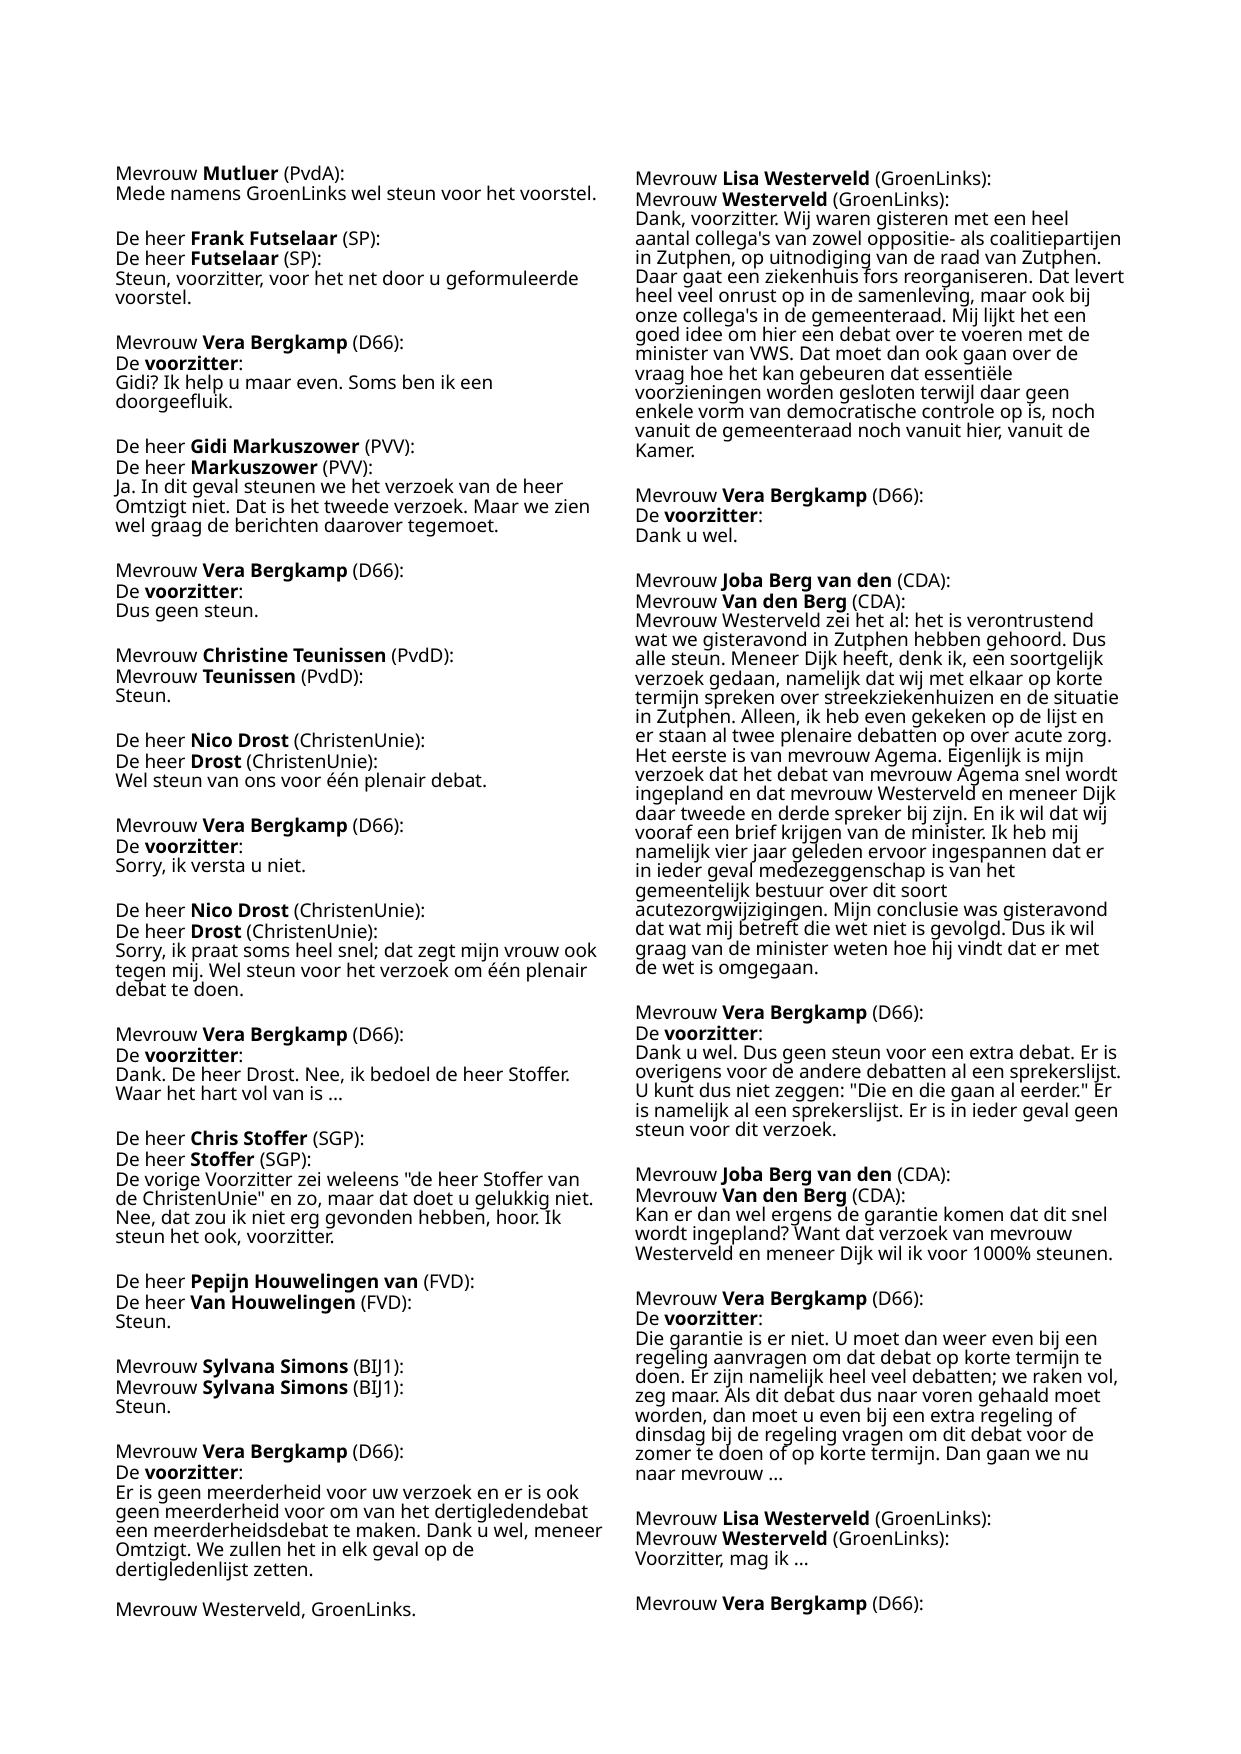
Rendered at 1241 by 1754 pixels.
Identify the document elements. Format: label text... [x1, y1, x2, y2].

text Mevrouw Westerveld, GroenLinks. [115, 1601, 605, 1620]
text De voorzitter: [115, 1047, 605, 1066]
text De voorzitter: [635, 1024, 1125, 1044]
text Er is geen meerderheid voor uw verzoek en er is ook geen meerderheid voor om van het dertigledendebat een meerderheidsdebat te maken. Dank u wel, meneer Omtzigt. We zullen het in elk geval op de dertigledenlijst zetten. [115, 1484, 605, 1580]
text De voorzitter: [635, 1310, 1125, 1330]
text Die garantie is er niet. U moet dan weer even bij een regeling aanvragen om dat debat op korte termijn te doen. Er zijn namelijk heel veel debatten; we raken vol, zeg maar. Als dit debat dus naar voren gehaald moet worden, dan moet u even bij een extra regeling of dinsdag bij de regeling vragen om dit debat voor de zomer te doen of op korte termijn. Dan gaan we nu naar mevrouw … [635, 1330, 1125, 1484]
text Mevrouw Westerveld zei het al: het is verontrustend wat we gisteravond in Zutphen hebben gehoord. Dus alle steun. Meneer Dijk heeft, denk ik, een soortgelijk verzoek gedaan, namelijk dat wij met elkaar op korte termijn spreken over streekziekenhuizen en de situatie in Zutphen. Alleen, ik heb even gekeken op de lijst en er staan al twee plenaire debatten op over acute zorg. Het eerste is van mevrouw Agema. Eigenlijk is mijn verzoek dat het debat van mevrouw Agema snel wordt ingepland en dat mevrouw Westerveld en meneer Dijk daar tweede en derde spreker bij zijn. En ik wil dat wij vooraf een brief krijgen van de minister. Ik heb mij namelijk vier jaar geleden ervoor ingespannen dat er in ieder geval medezeggenschap is van het gemeentelijk bestuur over dit soort acutezorgwijzigingen. Mijn conclusie was gisteravond dat wat mij betreft die wet niet is gevolgd. Dus ik wil graag van de minister weten hoe hij vindt dat er met de wet is omgegaan. [635, 612, 1125, 978]
text Mevrouw Teunissen (PvdD): [115, 668, 605, 687]
text Dank, voorzitter. Wij waren gisteren met een heel aantal collega's van zowel oppositie- als coalitiepartijen in Zutphen, op uitnodiging van de raad van Zutphen. Daar gaat een ziekenhuis fors reorganiseren. Dat levert heel veel onrust op in de samenleving, maar ook bij onze collega's in de gemeenteraad. Mij lijkt het een goed idee om hier een debat over te voeren met de minister van VWS. Dat moet dan ook gaan over de vraag hoe het kan gebeuren dat essentiële voorzieningen worden gesloten terwijl daar geen enkele vorm van democratische controle op is, noch vanuit de gemeenteraad noch vanuit hier, vanuit de Kamer. [635, 210, 1125, 461]
text De heer Nico Drost (ChristenUnie): [115, 727, 605, 753]
text De heer Pepijn Houwelingen van (FVD): [115, 1268, 605, 1294]
text De heer Frank Futselaar (SP): [115, 225, 605, 250]
text Steun, voorzitter, voor het net door u geformuleerde voorstel. [115, 270, 605, 308]
text De voorzitter: [115, 1464, 605, 1484]
text Voorzitter, mag ik … [635, 1550, 1125, 1569]
text Dus geen steun. [115, 602, 605, 621]
text Mevrouw Vera Bergkamp (D66): [635, 1590, 1125, 1616]
text Mevrouw Joba Berg van den (CDA): [635, 1161, 1125, 1187]
text Mevrouw Vera Bergkamp (D66): [115, 1021, 605, 1047]
text Mevrouw Vera Bergkamp (D66): [635, 1285, 1125, 1310]
text Mevrouw Lisa Westerveld (GroenLinks): [635, 165, 1125, 191]
text De heer Drost (ChristenUnie): [115, 923, 605, 942]
text Dank u wel. Dus geen steun voor een extra debat. Er is overigens voor de andere debatten al een sprekerslijst. U kunt dus niet zeggen: "Die en die gaan al eerder." Er is namelijk al een sprekerslijst. Er is in ieder geval geen steun voor dit verzoek. [635, 1044, 1125, 1140]
text Mede namens GroenLinks wel steun voor het voorstel. [115, 184, 605, 204]
text Ja. In dit geval steunen we het verzoek van de heer Omtzigt niet. Dat is het tweede verzoek. Maar we zien wel graag de berichten daarover tegemoet. [115, 478, 605, 536]
text Steun. [115, 1313, 605, 1333]
text De heer Stoffer (SGP): [115, 1151, 605, 1171]
text De voorzitter: [115, 838, 605, 857]
text Mevrouw Vera Bergkamp (D66): [635, 999, 1125, 1024]
text Mevrouw Van den Berg (CDA): [635, 1187, 1125, 1206]
text Kan er dan wel ergens de garantie komen dat dit snel wordt ingepland? Want dat verzoek van mevrouw Westerveld en meneer Dijk wil ik voor 1000% steunen. [635, 1206, 1125, 1264]
text Gidi? Ik help u maar even. Soms ben ik een doorgeefluik. [115, 374, 605, 413]
text Mevrouw Mutluer (PvdA): [115, 165, 605, 184]
text De voorzitter: [635, 507, 1125, 527]
text De heer Futselaar (SP): [115, 250, 605, 270]
text Dank u wel. [635, 527, 1125, 546]
text De heer Markuszower (PVV): [115, 459, 605, 478]
text De heer Nico Drost (ChristenUnie): [115, 897, 605, 923]
text De vorige Voorzitter zei weleens "de heer Stoffer van de ChristenUnie" en zo, maar dat doet u gelukkig niet. Nee, dat zou ik niet erg gevonden hebben, hoor. Ik steun het ook, voorzitter. [115, 1171, 605, 1248]
text Mevrouw Sylvana Simons (BIJ1): [115, 1379, 605, 1398]
text Wel steun van ons voor één plenair debat. [115, 772, 605, 792]
text Mevrouw Joba Berg van den (CDA): [635, 567, 1125, 593]
text Mevrouw Sylvana Simons (BIJ1): [115, 1353, 605, 1379]
text Mevrouw Vera Bergkamp (D66): [115, 557, 605, 583]
text Mevrouw Vera Bergkamp (D66): [115, 329, 605, 355]
text Sorry, ik versta u niet. [115, 857, 605, 877]
text Mevrouw Westerveld (GroenLinks): [635, 191, 1125, 210]
text Mevrouw Vera Bergkamp (D66): [635, 482, 1125, 507]
text Sorry, ik praat soms heel snel; dat zegt mijn vrouw ook tegen mij. Wel steun voor het verzoek om één plenair debat te doen. [115, 942, 605, 1000]
text De voorzitter: [115, 583, 605, 602]
text Steun. [115, 687, 605, 706]
text De heer Drost (ChristenUnie): [115, 753, 605, 772]
text Mevrouw Vera Bergkamp (D66): [115, 812, 605, 838]
text Mevrouw Christine Teunissen (PvdD): [115, 642, 605, 668]
text De voorzitter: [115, 355, 605, 374]
text Dank. De heer Drost. Nee, ik bedoel de heer Stoffer. Waar het hart vol van is … [115, 1066, 605, 1105]
text Steun. [115, 1398, 605, 1418]
text Mevrouw Lisa Westerveld (GroenLinks): [635, 1505, 1125, 1530]
text Mevrouw Westerveld (GroenLinks): [635, 1530, 1125, 1550]
text Mevrouw Vera Bergkamp (D66): [115, 1439, 605, 1464]
text De heer Chris Stoffer (SGP): [115, 1126, 605, 1151]
text De heer Van Houwelingen (FVD): [115, 1294, 605, 1313]
text De heer Gidi Markuszower (PVV): [115, 433, 605, 459]
text Mevrouw Van den Berg (CDA): [635, 593, 1125, 612]
